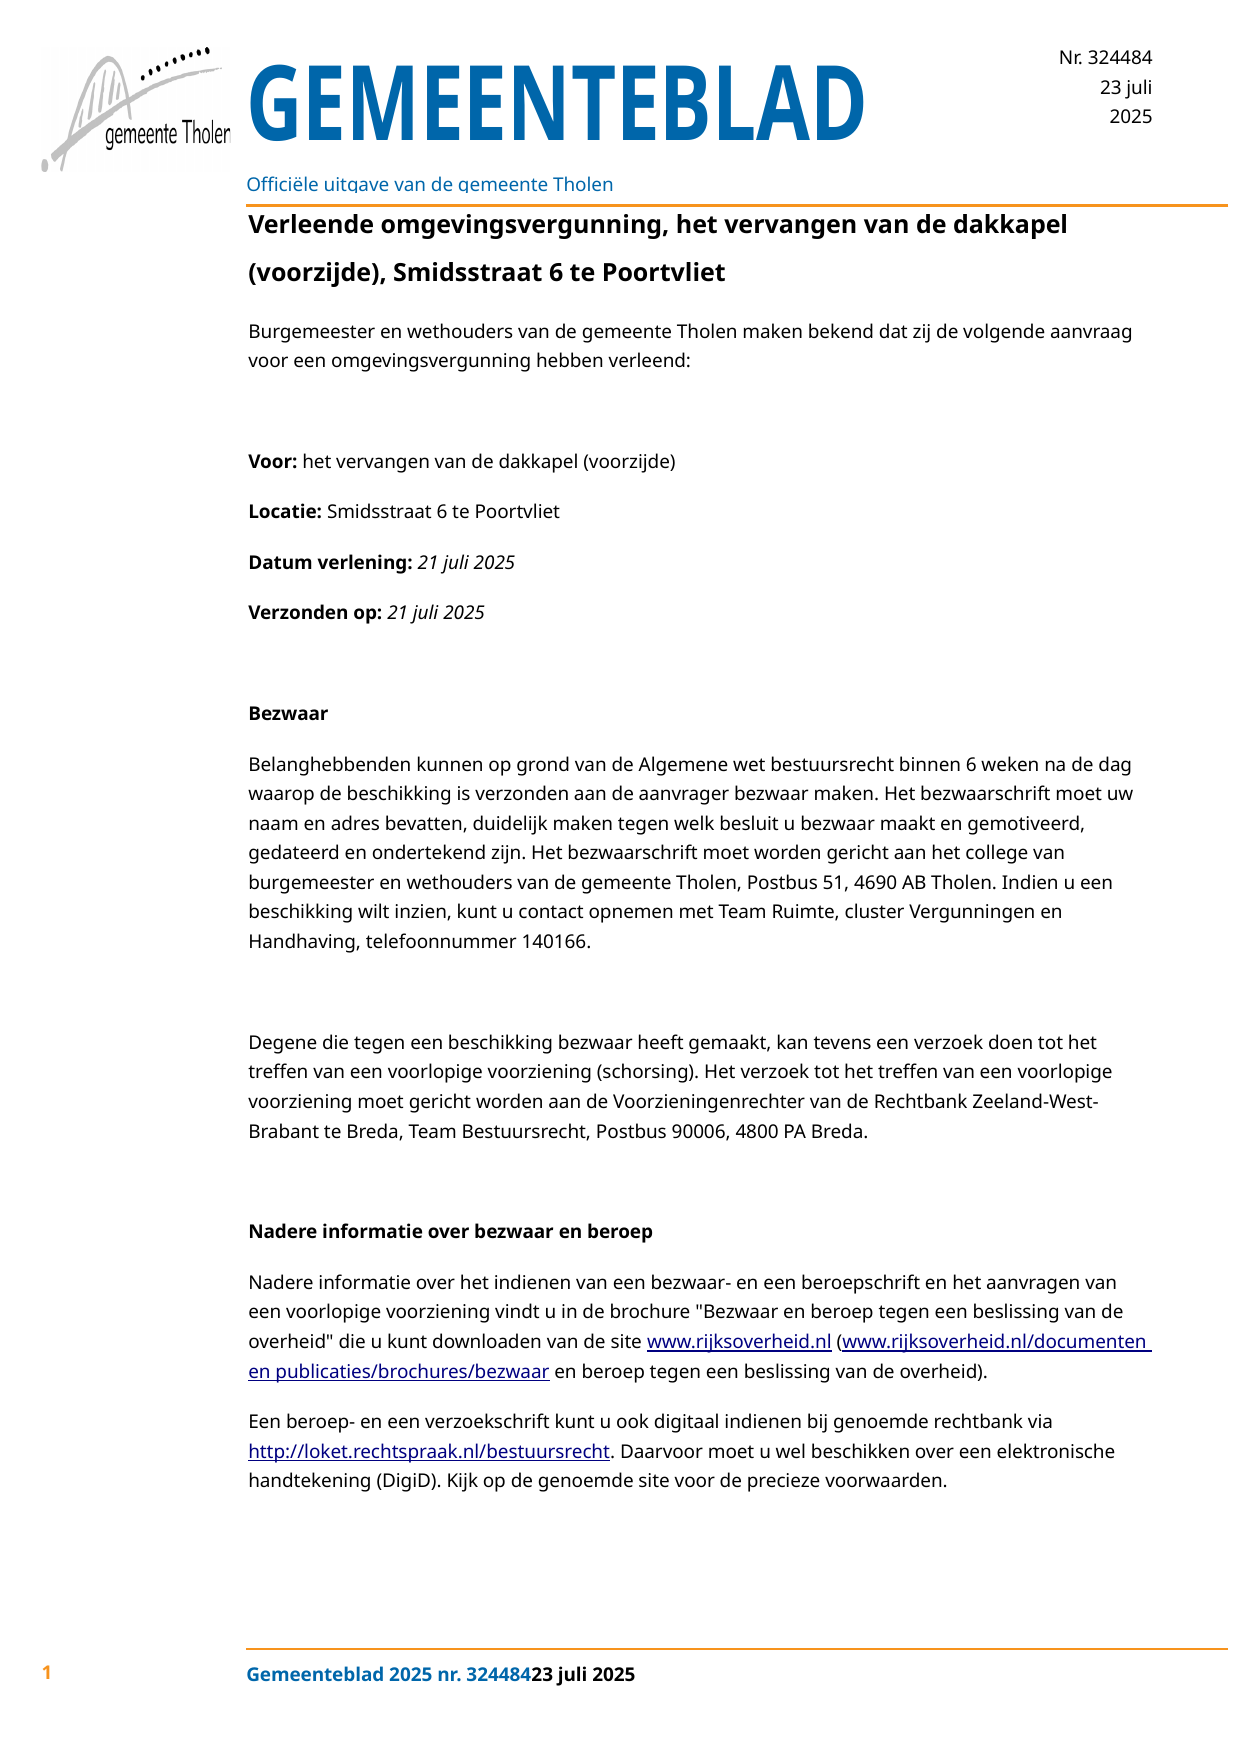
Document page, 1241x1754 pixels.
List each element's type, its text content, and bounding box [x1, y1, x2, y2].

text Belanghebbenden kunnen op grond van de Algemene wet bestuursrecht binnen 6 weken na de dag waarop de beschikking is verzonden aan de aanvrager bezwaar maken. Het bezwaarschrift moet uw naam en adres bevatten, duidelijk maken tegen welk besluit u bezwaar maakt en gemotiveerd, gedateerd en ondertekend zijn. Het bezwaarschrift moet worden gericht aan het college van burgemeester en wethouders van de gemeente Tholen, Postbus 51, 4690 AB Tholen. Indien u een beschikking wilt inzien, kunt u contact opnemen met Team Ruimte, cluster Vergunningen en Handhaving, telefoonnummer 140166. [248, 751, 1152, 954]
text Voor: het vervangen van de dakkapel (voorzijde) [248, 448, 1152, 474]
text Locatie: Smidsstraat 6 te Poortvliet [248, 499, 1152, 524]
text Nadere informatie over het indienen van een bezwaar- en een beroepschrift en het aanvragen van een voorlopige voorziening vindt u in de brochure "Bezwaar en beroep tegen een beslissing van de overheid" die u kunt downloaden van de site www.rijksoverheid.nl (www.rijksoverheid.nl/documenten en publicaties/brochures/bezwaar en beroep tegen een beslissing van de overheid). [248, 1269, 1152, 1384]
text Een beroep- en een verzoekschrift kunt u ook digitaal indienen bij genoemde rechtbank via http://loket.rechtspraak.nl/bestuursrecht. Daarvoor moet u wel beschikken over een elektronische handtekening (DigiD). Kijk op de genoemde site voor de precieze voorwaarden. [248, 1408, 1152, 1493]
picture [41, 47, 231, 172]
text Bezwaar [248, 700, 1152, 726]
text Nadere informatie over bezwaar en beroep [248, 1219, 1152, 1244]
text Verleende omgevingsvergunning, het vervangen van de dakkapel (voorzijde), Smidsstraat 6 te Poortvliet [248, 207, 1152, 288]
text Burgemeester en wethouders van de gemeente Tholen maken bekend dat zij de volgende aanvraag voor een omgevingsvergunning hebben verleend: [248, 318, 1152, 373]
text Datum verlening: 21 juli 2025 [248, 549, 1152, 575]
text Degene die tegen een beschikking bezwaar heeft gemaakt, kan tevens een verzoek doen tot het treffen van een voorlopige voorziening (schorsing). Het verzoek tot het treffen van een voorlopige voorziening moet gericht worden aan de Voorzieningenrechter van de Rechtbank Zeeland-West-Brabant te Breda, Team Bestuursrecht, Postbus 90006, 4800 PA Breda. [248, 1029, 1152, 1144]
text Verzonden op: 21 juli 2025 [248, 599, 1152, 625]
